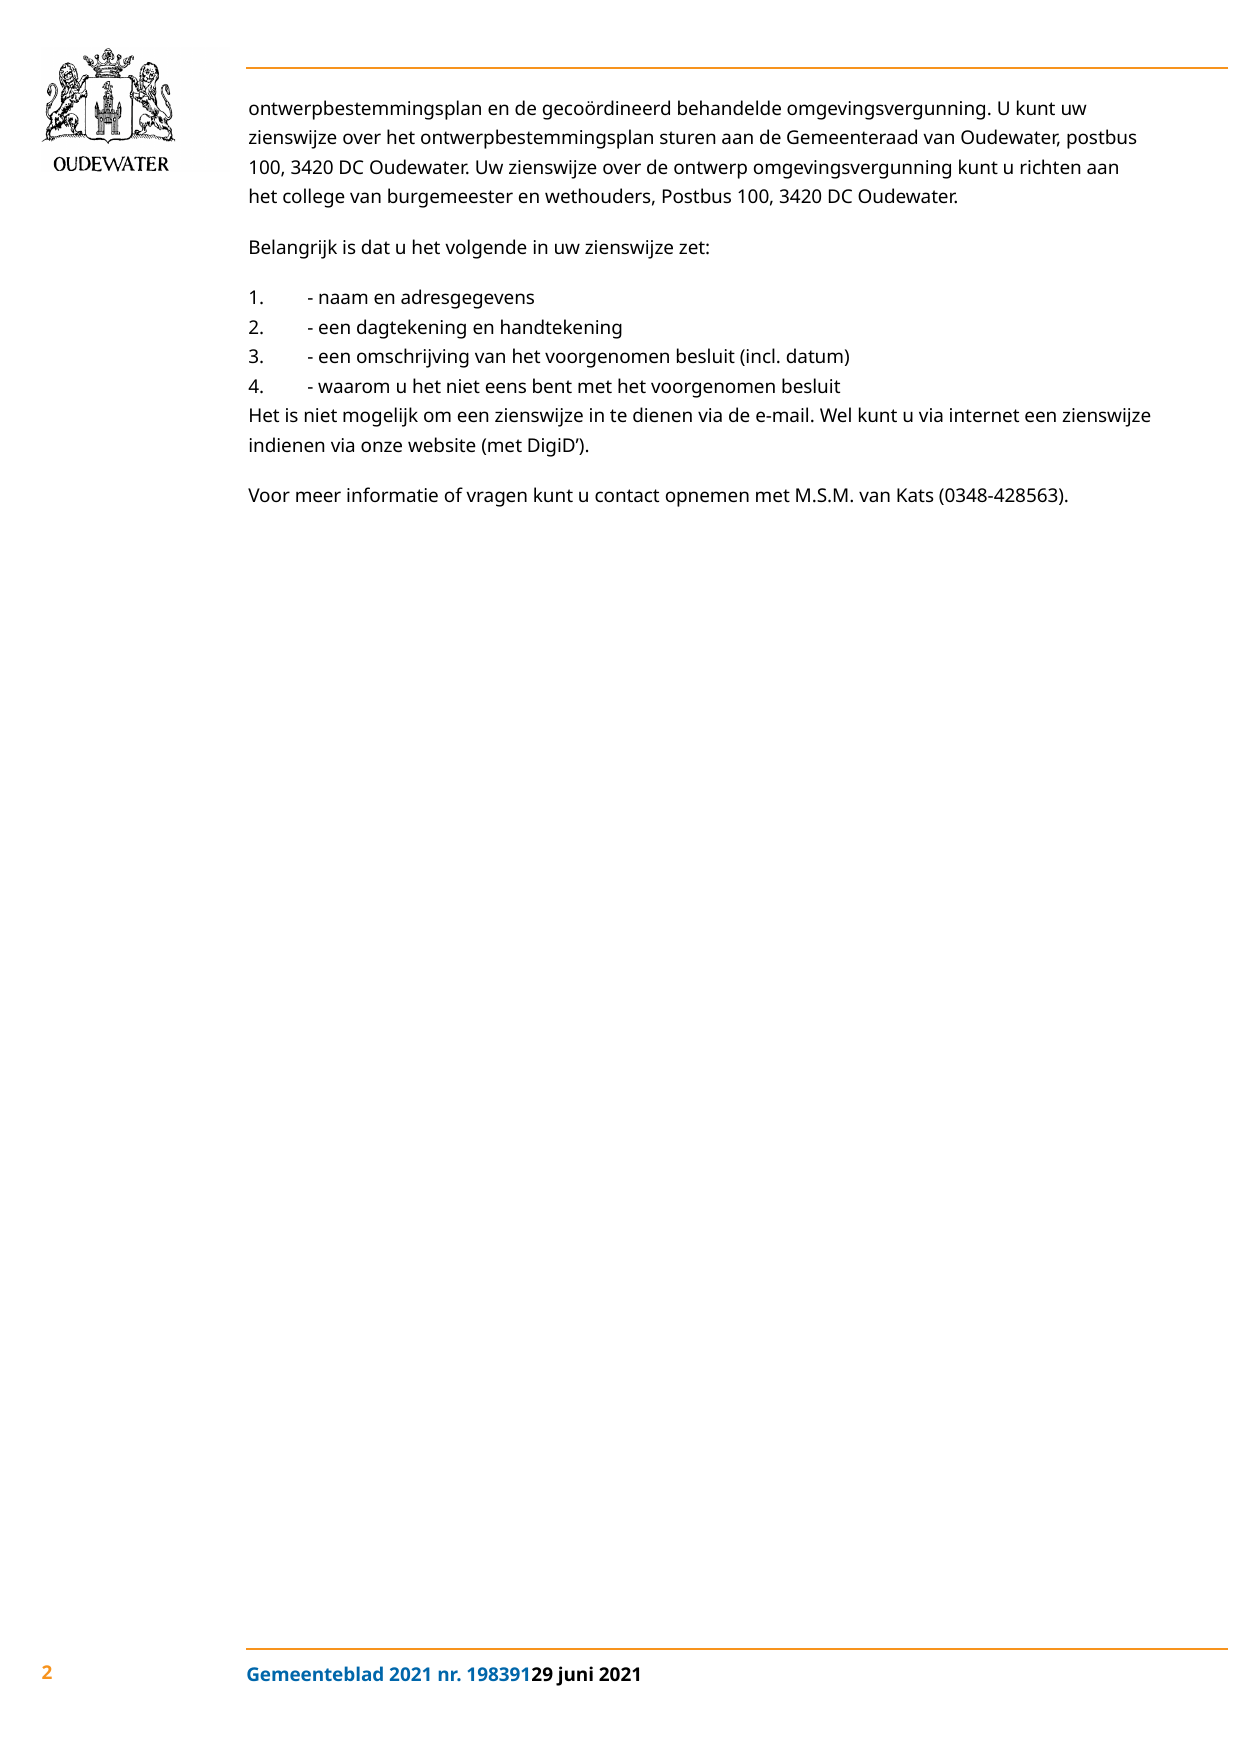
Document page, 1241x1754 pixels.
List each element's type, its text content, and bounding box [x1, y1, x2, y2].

text ontwerpbestemmingsplan en de gecoördineerd behandelde omgevingsvergunning. U kunt uw zienswijze over het ontwerpbestemmingsplan sturen aan de Gemeenteraad van Oudewater, postbus 100, 3420 DC Oudewater. Uw zienswijze over de ontwerp omgevingsvergunning kunt u richten aan het college van burgemeester en wethouders, Postbus 100, 3420 DC Oudewater. [248, 95, 1152, 209]
list - een dagtekening en handtekening [248, 314, 1152, 340]
list - waarom u het niet eens bent met het voorgenomen besluit [248, 373, 1152, 399]
text Voor meer informatie of vragen kunt u contact opnemen met M.S.M. van Kats (0348-428563). [248, 483, 1152, 508]
list - een omschrijving van het voorgenomen besluit (incl. datum) [248, 343, 1152, 369]
picture [41, 47, 231, 172]
text Belangrijk is dat u het volgende in uw zienswijze zet: [248, 234, 1152, 260]
text Het is niet mogelijk om een zienswijze in te dienen via de e-mail. Wel kunt u via internet een zienswijze indienen via onze website (met DigiD’). [248, 403, 1152, 458]
list - naam en adresgegevens [248, 284, 1152, 310]
